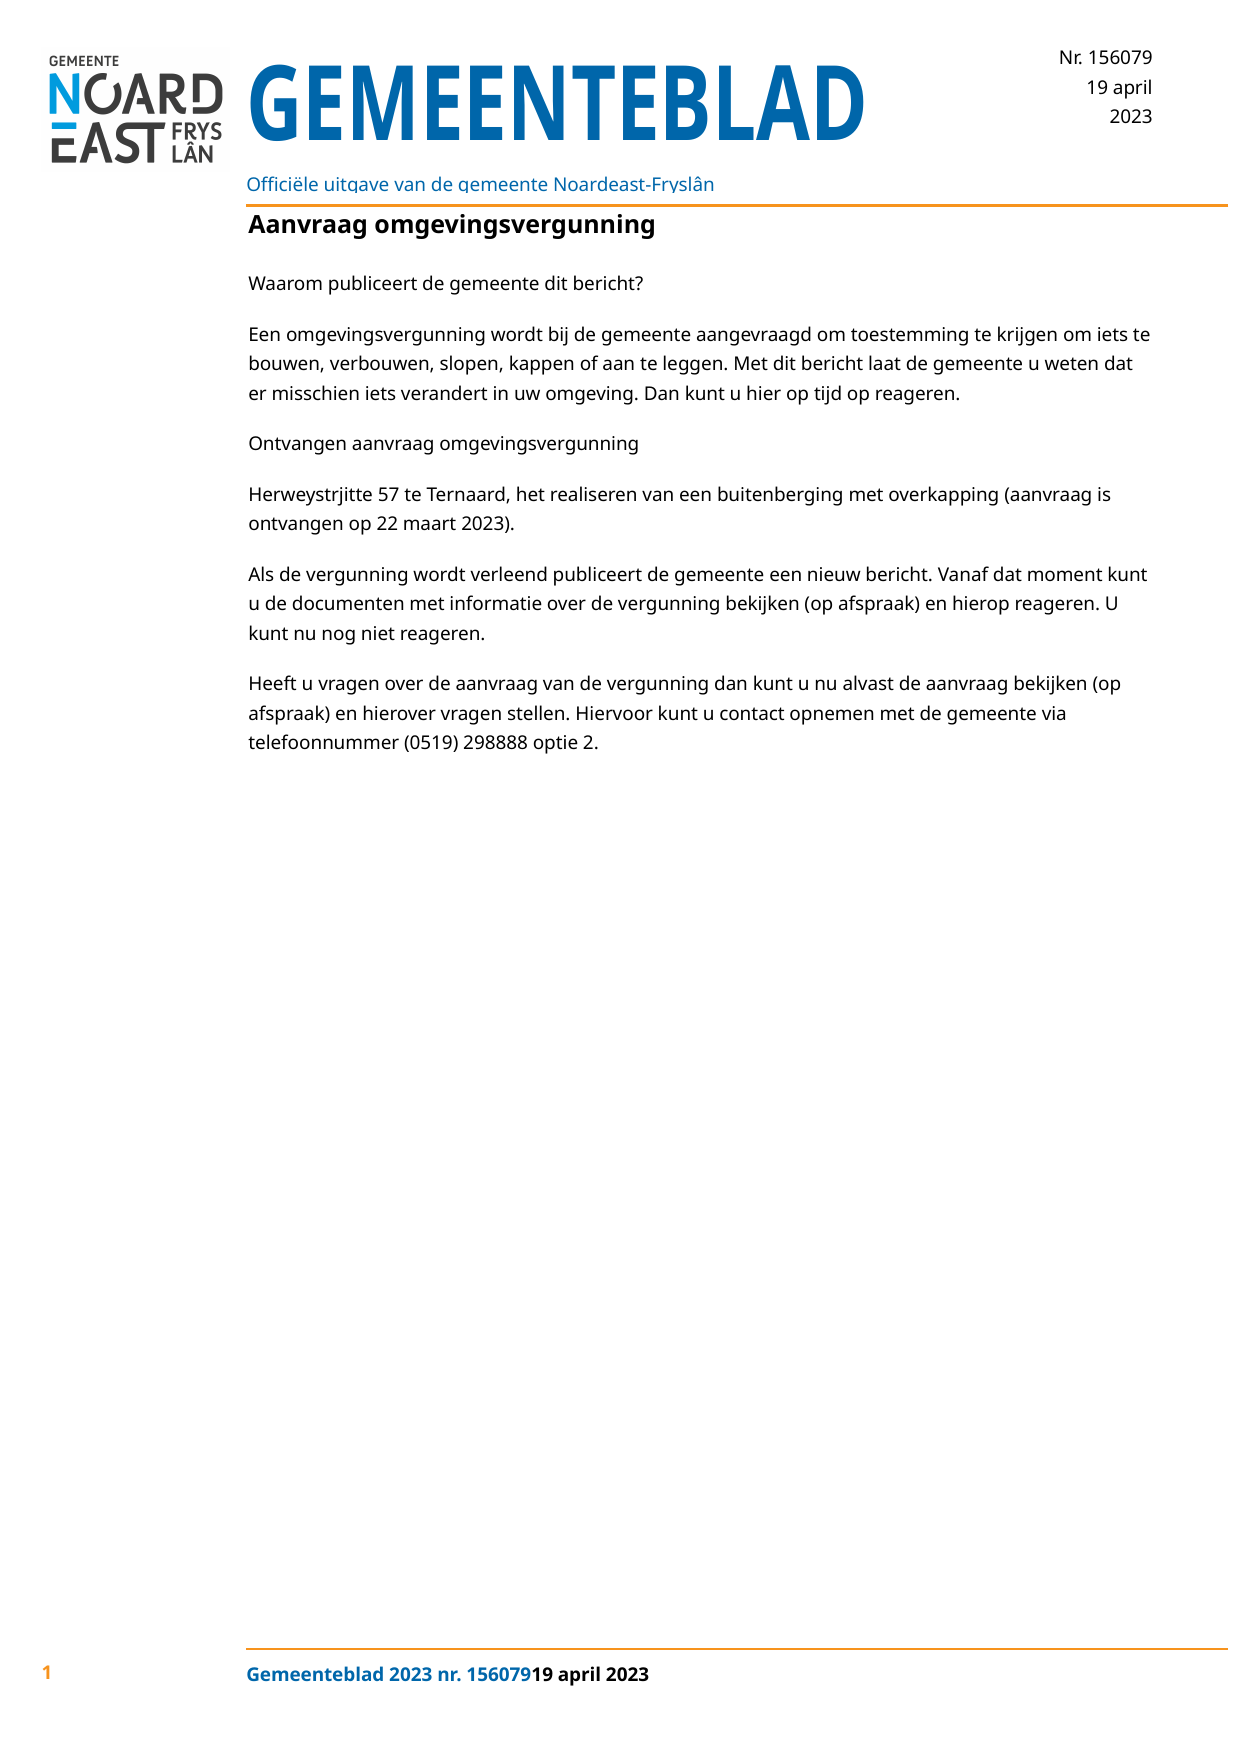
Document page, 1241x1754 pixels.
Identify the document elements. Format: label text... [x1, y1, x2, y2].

picture [41, 47, 231, 172]
text Herweystrjitte 57 te Ternaard, het realiseren van een buitenberging met overkapping (aanvraag is ontvangen op 22 maart 2023). [248, 481, 1152, 536]
text Waarom publiceert de gemeente dit bericht? [248, 270, 1152, 296]
text Ontvangen aanvraag omgevingsvergunning [248, 430, 1152, 456]
text Als de vergunning wordt verleend publiceert de gemeente een nieuw bericht. Vanaf dat moment kunt u de documenten met informatie over de vergunning bekijken (op afspraak) en hierop reageren. U kunt nu nog niet reageren. [248, 561, 1152, 646]
text Heeft u vragen over de aanvraag van de vergunning dan kunt u nu alvast de aanvraag bekijken (op afspraak) en hierover vragen stellen. Hiervoor kunt u contact opnemen met de gemeente via telefoonnummer (0519) 298888 optie 2. [248, 670, 1152, 755]
text Een omgevingsvergunning wordt bij de gemeente aangevraagd om toestemming te krijgen om iets te bouwen, verbouwen, slopen, kappen of aan te leggen. Met dit bericht laat de gemeente u weten dat er misschien iets verandert in uw omgeving. Dan kunt u hier op tijd op reageren. [248, 321, 1152, 406]
text Aanvraag omgevingsvergunning [248, 207, 1152, 241]
